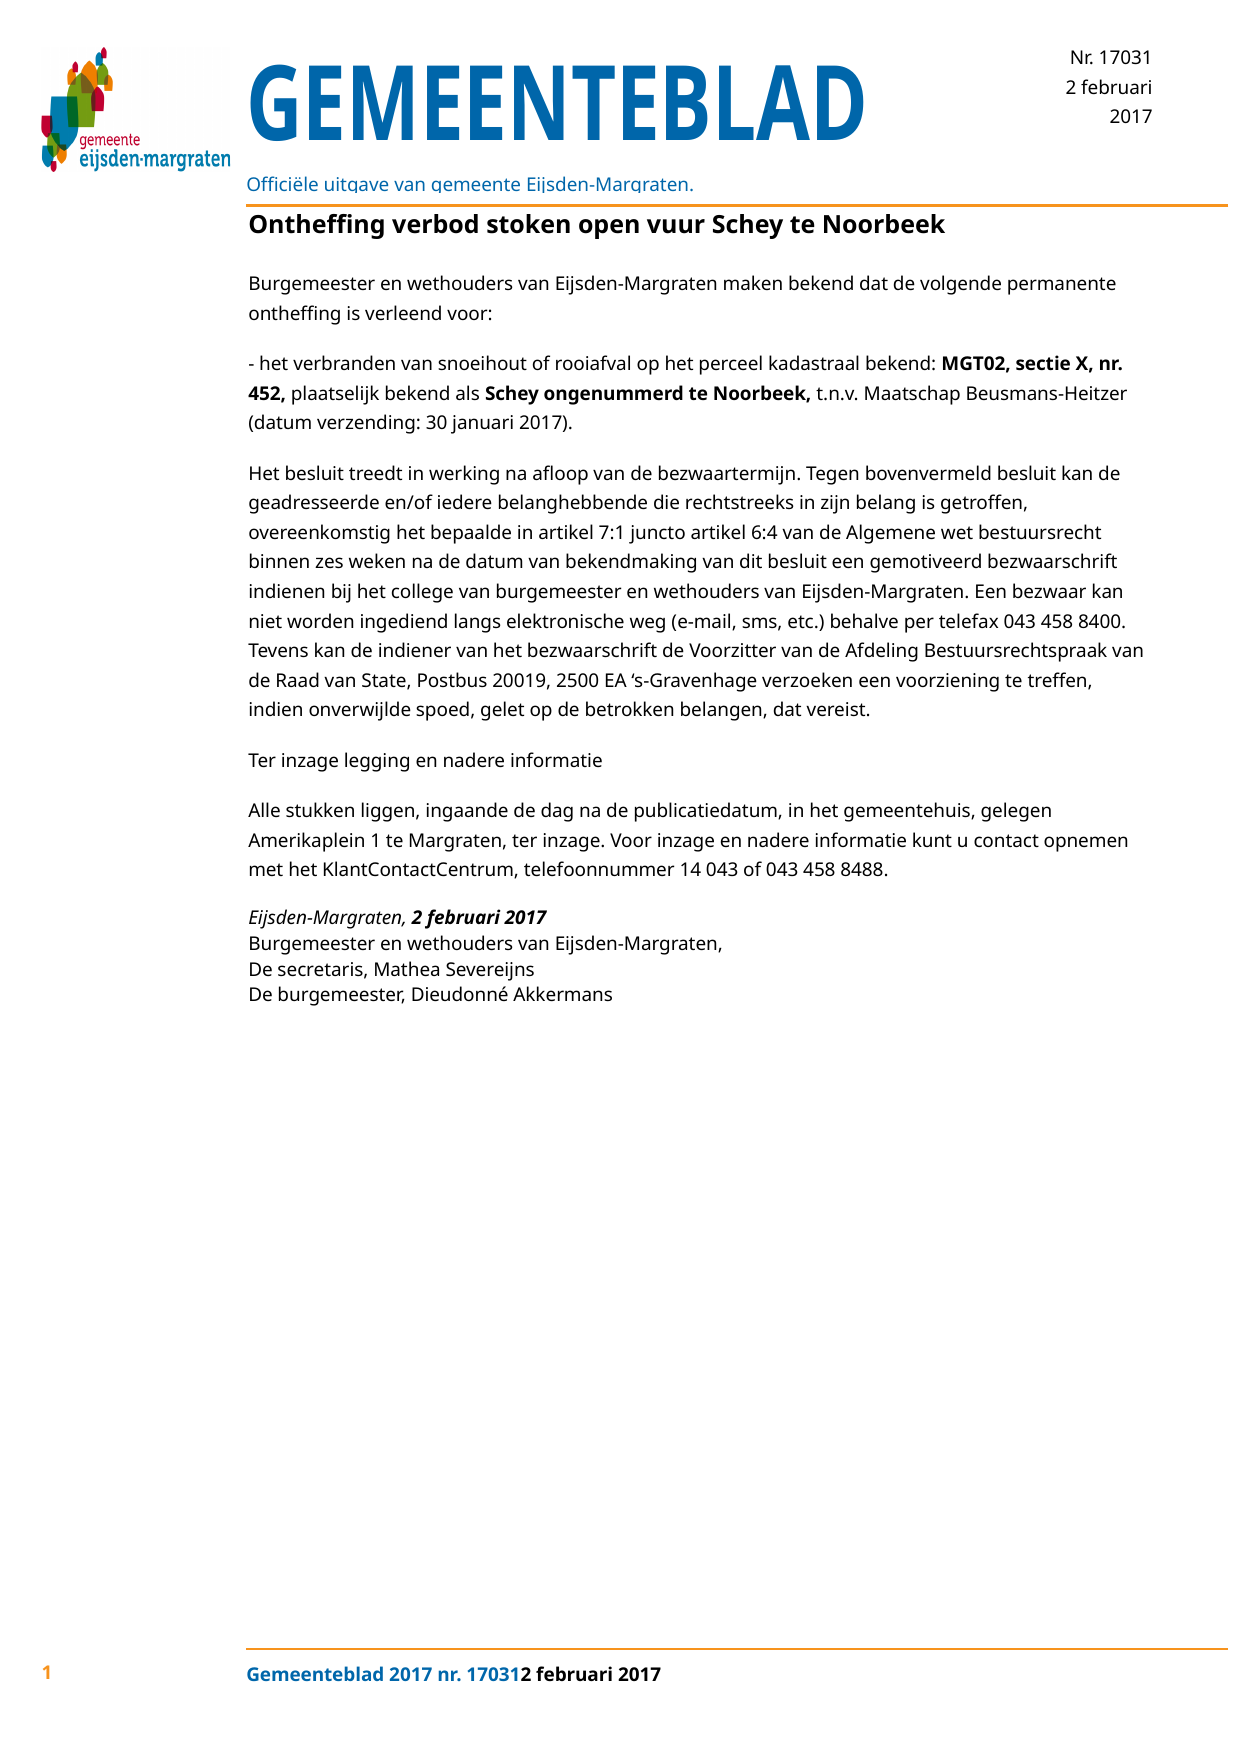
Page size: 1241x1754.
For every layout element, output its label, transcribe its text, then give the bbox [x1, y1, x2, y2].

text Ter inzage legging en nadere informatie [248, 747, 1152, 773]
text Eijsden-Margraten, 2 februari 2017 [248, 904, 1152, 930]
text Het besluit treedt in werking na afloop van de bezwaartermijn. Tegen bovenvermeld besluit kan de geadresseerde en/of iedere belanghebbende die rechtstreeks in zijn belang is getroffen, overeenkomstig het bepaalde in artikel 7:1 juncto artikel 6:4 van de Algemene wet bestuursrecht binnen zes weken na de datum van bekendmaking van dit besluit een gemotiveerd bezwaarschrift indienen bij het college van burgemeester en wethouders van Eijsden-Margraten. Een bezwaar kan niet worden ingediend langs elektronische weg (e-mail, sms, etc.) behalve per telefax 043 458 8400. Tevens kan de indiener van het bezwaarschrift de Voorzitter van de Afdeling Bestuursrechtspraak van de Raad van State, Postbus 20019, 2500 EA ‘s-Gravenhage verzoeken een voorziening te treffen, indien onverwijlde spoed, gelet op de betrokken belangen, dat vereist. [248, 460, 1152, 722]
text Ontheffing verbod stoken open vuur Schey te Noorbeek [248, 207, 1152, 241]
text Burgemeester en wethouders van Eijsden-Margraten maken bekend dat de volgende permanente ontheffing is verleend voor: [248, 270, 1152, 326]
text De secretaris, Mathea Severeijns [248, 956, 1152, 982]
text Burgemeester en wethouders van Eijsden-Margraten, [248, 930, 1152, 956]
picture [41, 47, 231, 172]
text Alle stukken liggen, ingaande de dag na de publicatiedatum, in het gemeentehuis, gelegen Amerikaplein 1 te Margraten, ter inzage. Voor inzage en nadere informatie kunt u contact opnemen met het KlantContactCentrum, telefoonnummer 14 043 of 043 458 8488. [248, 797, 1152, 882]
text - het verbranden van snoeihout of rooiafval op het perceel kadastraal bekend: MGT02, sectie X, nr. 452, plaatselijk bekend als Schey ongenummerd te Noorbeek, t.n.v. Maatschap Beusmans-Heitzer (datum verzending: 30 januari 2017). [248, 350, 1152, 435]
text De burgemeester, Dieudonné Akkermans [248, 982, 1152, 1007]
